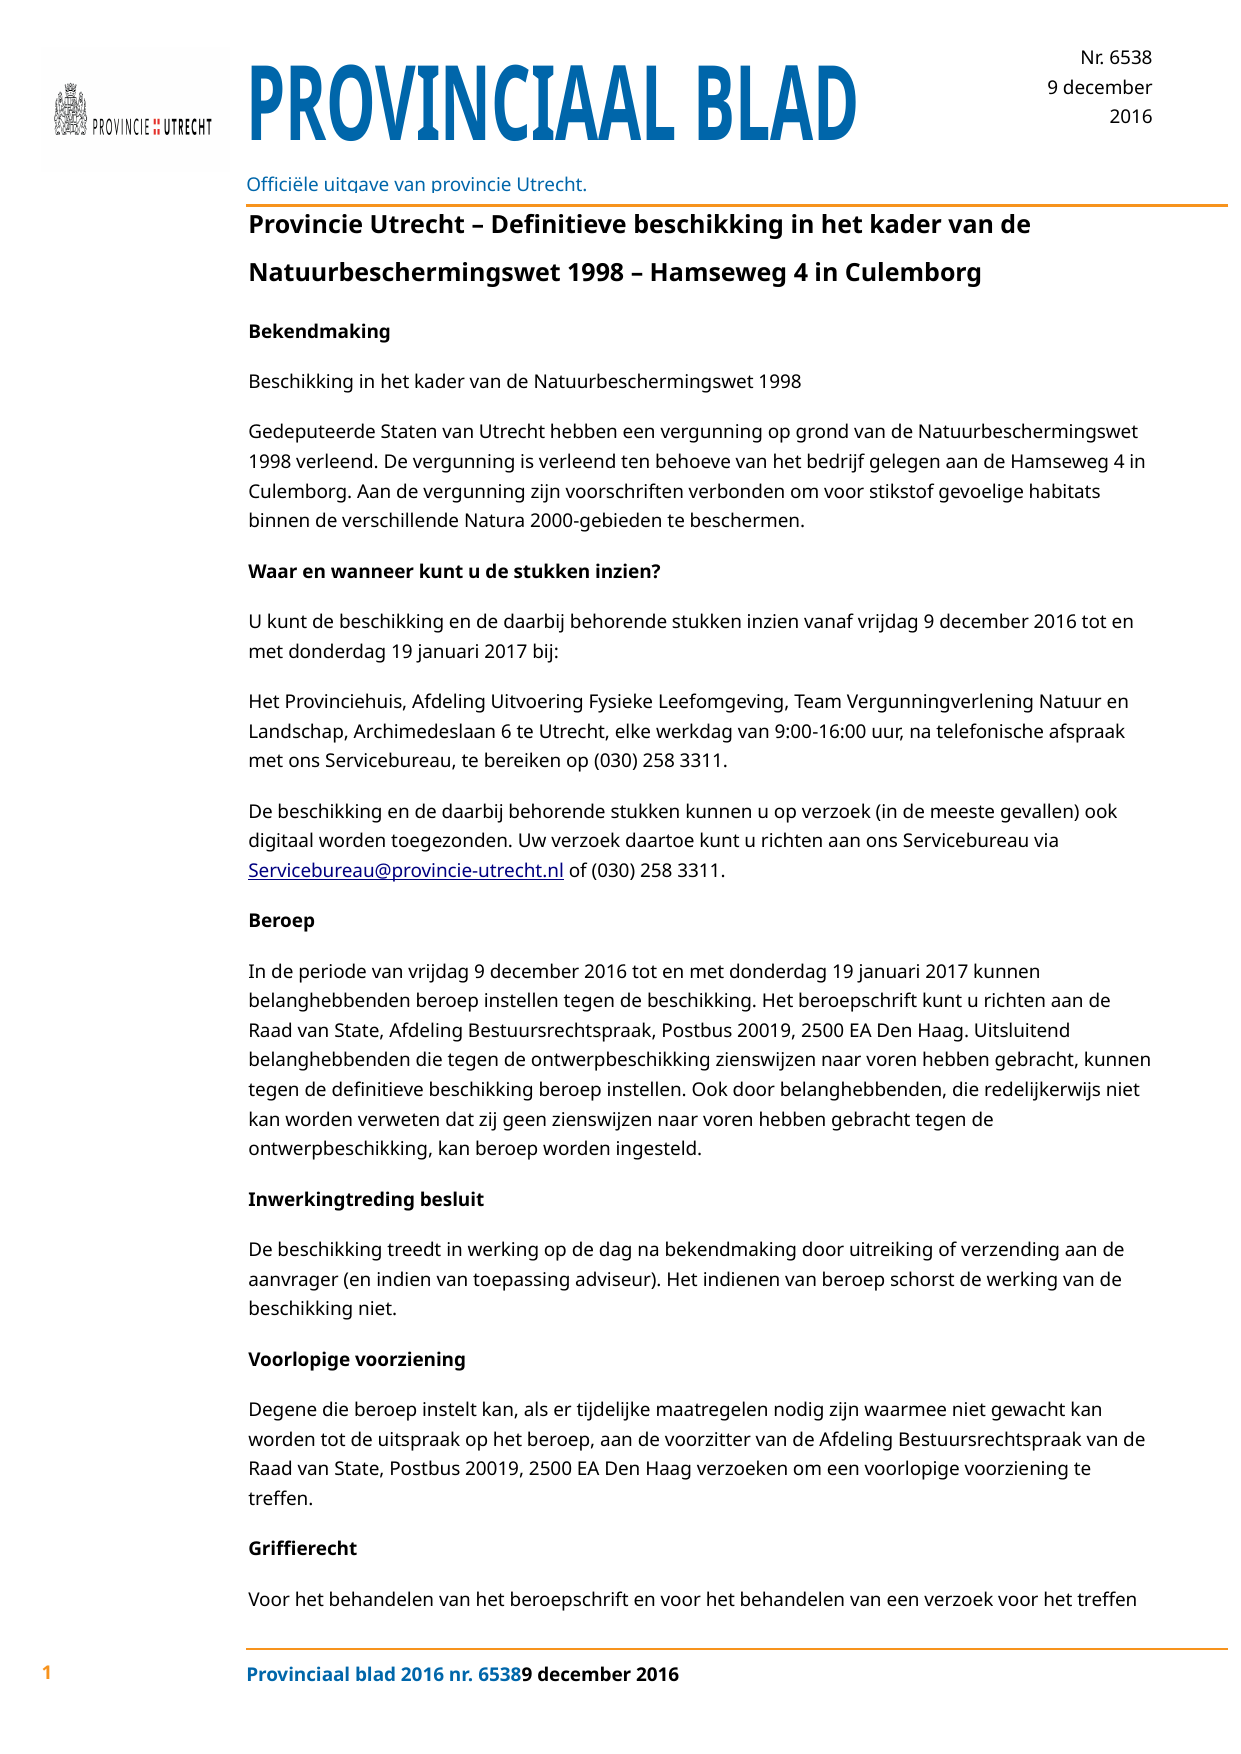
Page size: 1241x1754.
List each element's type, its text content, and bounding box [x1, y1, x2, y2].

text Beschikking in het kader van de Natuurbeschermingswet 1998 [248, 368, 1152, 394]
text Gedeputeerde Staten van Utrecht hebben een vergunning op grond van de Natuurbeschermingswet 1998 verleend. De vergunning is verleend ten behoeve van het bedrijf gelegen aan de Hamseweg 4 in Culemborg. Aan de vergunning zijn voorschriften verbonden om voor stikstof gevoelige habitats binnen de verschillende Natura 2000-gebieden te beschermen. [248, 419, 1152, 533]
text De beschikking treedt in werking op de dag na bekendmaking door uitreiking of verzending aan de aanvrager (en indien van toepassing adviseur). Het indienen van beroep schorst de werking van de beschikking niet. [248, 1236, 1152, 1321]
text Het Provinciehuis, Afdeling Uitvoering Fysieke Leefomgeving, Team Vergunningverlening Natuur en Landschap, Archimedeslaan 6 te Utrecht, elke werkdag van 9:00‑16:00 uur, na telefonische afspraak met ons Servicebureau, te bereiken op (030) 258 3311. [248, 688, 1152, 773]
text U kunt de beschikking en de daarbij behorende stukken inzien vanaf vrijdag 9 december 2016 tot en met donderdag 19 januari 2017 bij: [248, 608, 1152, 664]
text Degene die beroep instelt kan, als er tijdelijke maatregelen nodig zijn waarmee niet gewacht kan worden tot de uitspraak op het beroep, aan de voorzitter van de Afdeling Bestuursrechtspraak van de Raad van State, Postbus 20019, 2500 EA Den Haag verzoeken om een voorlopige voorziening te treffen. [248, 1396, 1152, 1511]
text In de periode van vrijdag 9 december 2016 tot en met donderdag 19 januari 2017 kunnen belanghebbenden beroep instellen tegen de beschikking. Het beroepschrift kunt u richten aan de Raad van State, Afdeling Bestuursrechtspraak, Postbus 20019, 2500 EA Den Haag. Uitsluitend belanghebbenden die tegen de ontwerpbeschikking zienswijzen naar voren hebben gebracht, kunnen tegen de definitieve beschikking beroep instellen. Ook door belanghebbenden, die redelijkerwijs niet kan worden verweten dat zij geen zienswijzen naar voren hebben gebracht tegen de ontwerpbeschikking, kan beroep worden ingesteld. [248, 958, 1152, 1161]
text Griffierecht [248, 1535, 1152, 1561]
text Beroep [248, 907, 1152, 933]
text Voorlopige voorziening [248, 1346, 1152, 1372]
text Voor het behandelen van het beroepschrift en voor het behandelen van een verzoek voor het treffen [248, 1586, 1152, 1612]
picture [41, 47, 231, 172]
text Provincie Utrecht – Definitieve beschikking in het kader van de Natuurbeschermingswet 1998 – Hamseweg 4 in Culemborg [248, 207, 1152, 288]
text Inwerkingtreding besluit [248, 1186, 1152, 1212]
text Bekendmaking [248, 318, 1152, 344]
text Waar en wanneer kunt u de stukken inzien? [248, 558, 1152, 584]
text De beschikking en de daarbij behorende stukken kunnen u op verzoek (in de meeste gevallen) ook digitaal worden toegezonden. Uw verzoek daartoe kunt u richten aan ons Servicebureau via Servicebureau@provincie-utrecht.nl of (030) 258 3311. [248, 798, 1152, 883]
